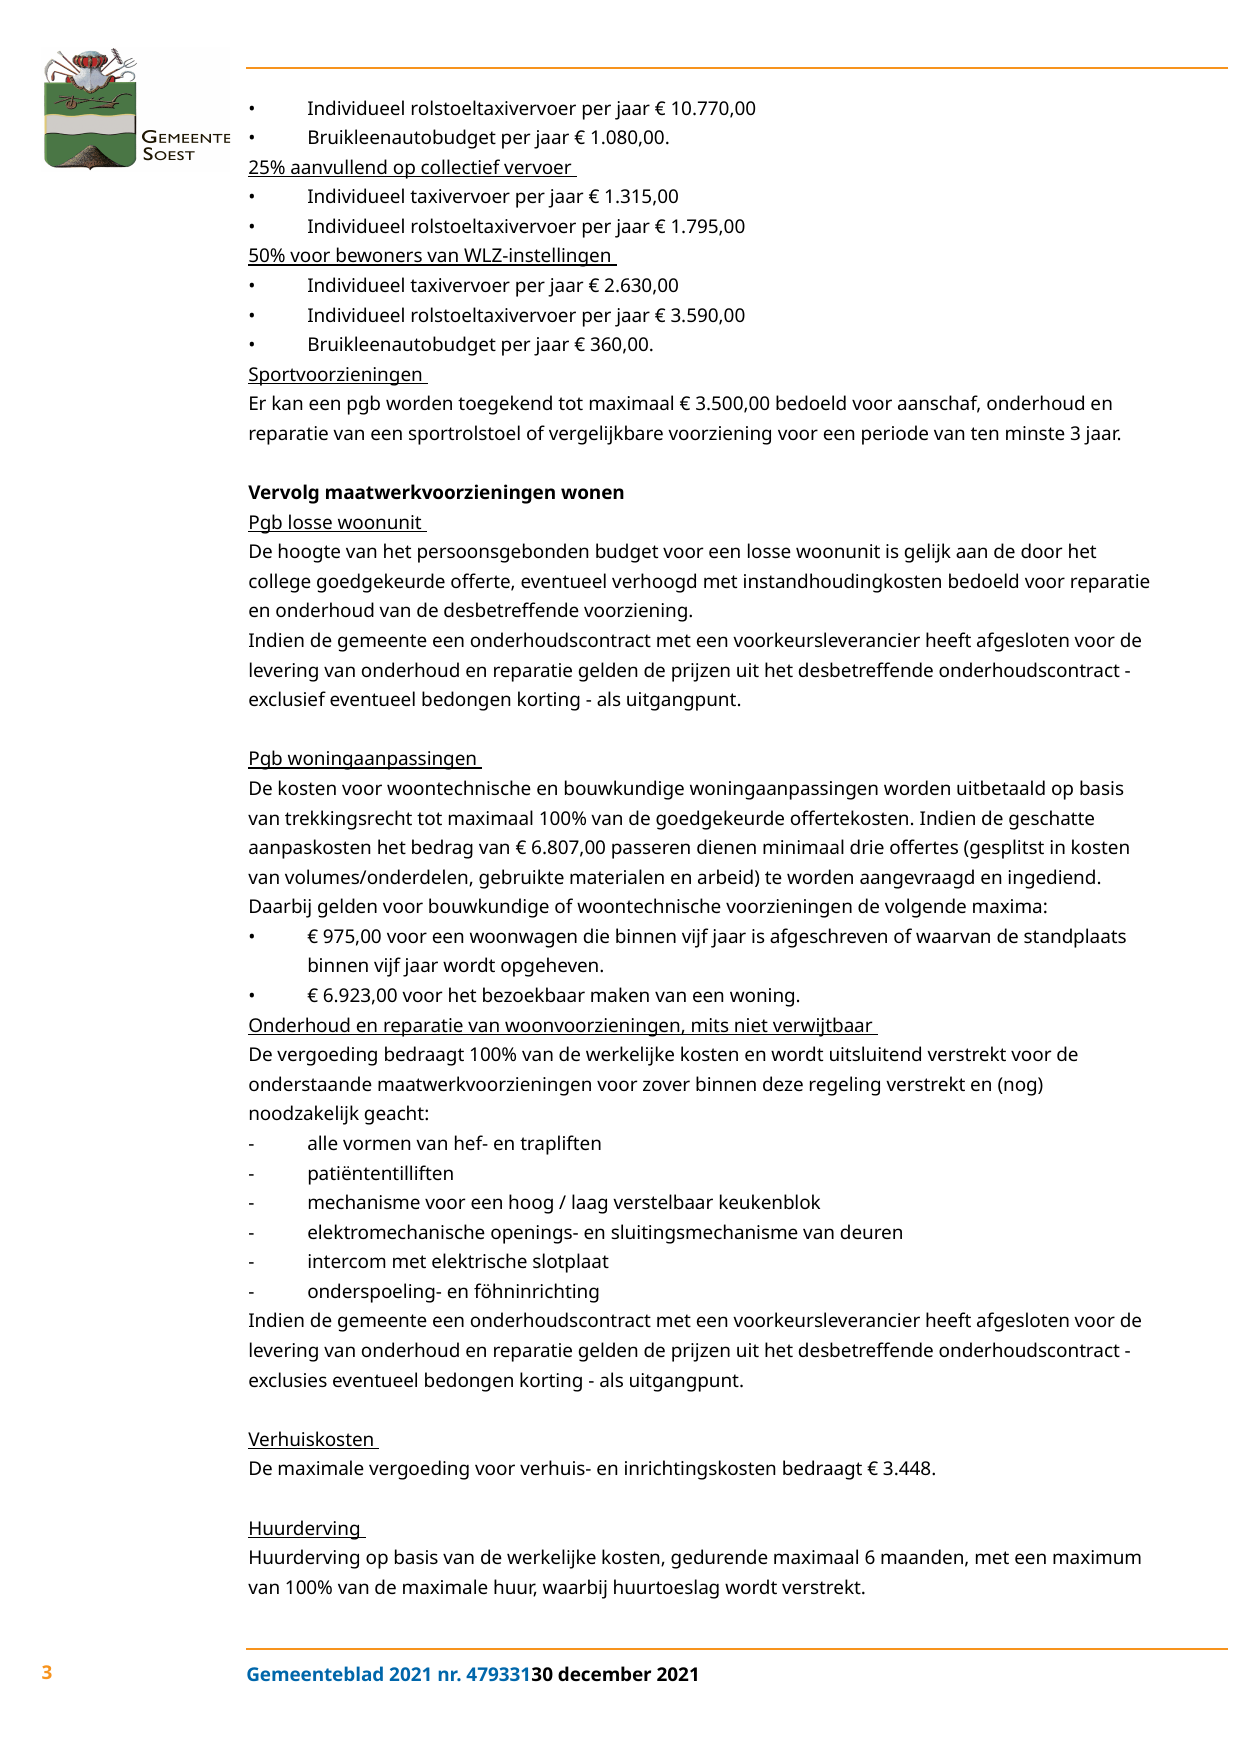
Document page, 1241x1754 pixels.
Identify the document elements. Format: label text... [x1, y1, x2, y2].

text Verhuiskosten [248, 1426, 1152, 1452]
text Vervolg maatwerkvoorzieningen wonen [248, 479, 1152, 505]
list Individueel rolstoeltaxivervoer per jaar € 3.590,00 [248, 302, 1152, 328]
text De vergoeding bedraagt 100% van de werkelijke kosten en wordt uitsluitend verstrekt voor de onderstaande maatwerkvoorzieningen voor zover binnen deze regeling verstrekt en (nog) noodzakelijk geacht: [248, 1041, 1152, 1126]
text Huurderving [248, 1515, 1152, 1541]
text Indien de gemeente een onderhoudscontract met een voorkeursleverancier heeft afgesloten voor de levering van onderhoud en reparatie gelden de prijzen uit het desbetreffende onderhoudscontract - exclusies eventueel bedongen korting - als uitgangpunt. [248, 1308, 1152, 1393]
text Indien de gemeente een onderhoudscontract met een voorkeursleverancier heeft afgesloten voor de levering van onderhoud en reparatie gelden de prijzen uit het desbetreffende onderhoudscontract - exclusief eventueel bedongen korting - als uitgangpunt. [248, 627, 1152, 712]
text Er kan een pgb worden toegekend tot maximaal € 3.500,00 bedoeld voor aanschaf, onderhoud en reparatie van een sportrolstoel of vergelijkbare voorziening voor een periode van ten minste 3 jaar. [248, 391, 1152, 446]
list Individueel rolstoeltaxivervoer per jaar € 1.795,00 [248, 213, 1152, 239]
text De kosten voor woontechnische en bouwkundige woningaanpassingen worden uitbetaald op basis van trekkingsrecht tot maximaal 100% van de goedgekeurde offertekosten. Indien de geschatte aanpaskosten het bedrag van € 6.807,00 passeren dienen minimaal drie offertes (gesplitst in kosten van volumes/onderdelen, gebruikte materialen en arbeid) te worden aangevraagd en ingediend. Daarbij gelden voor bouwkundige of woontechnische voorzieningen de volgende maxima: [248, 775, 1152, 919]
list onderspoeling- en föhninrichting [248, 1278, 1152, 1304]
text Onderhoud en reparatie van woonvoorzieningen, mits niet verwijtbaar [248, 1012, 1152, 1038]
list alle vormen van hef- en trapliften [248, 1130, 1152, 1156]
text Pgb losse woonunit [248, 509, 1152, 535]
list Bruikleenautobudget per jaar € 360,00. [248, 331, 1152, 357]
text De maximale vergoeding voor verhuis- en inrichtingskosten bedraagt € 3.448. [248, 1456, 1152, 1481]
list Individueel taxivervoer per jaar € 1.315,00 [248, 183, 1152, 209]
list Individueel taxivervoer per jaar € 2.630,00 [248, 272, 1152, 298]
list € 975,00 voor een woonwagen die binnen vijf jaar is afgeschreven of waarvan de standplaats binnen vijf jaar wordt opgeheven. [248, 923, 1152, 978]
list Bruikleenautobudget per jaar € 1.080,00. [248, 124, 1152, 150]
list patiëntentilliften [248, 1160, 1152, 1186]
list intercom met elektrische slotplaat [248, 1248, 1152, 1274]
text Sportvoorzieningen [248, 361, 1152, 387]
list elektromechanische openings- en sluitingsmechanisme van deuren [248, 1219, 1152, 1245]
list € 6.923,00 voor het bezoekbaar maken van een woning. [248, 982, 1152, 1008]
text 25% aanvullend op collectief vervoer [248, 154, 1152, 180]
picture [41, 47, 231, 172]
text 50% voor bewoners van WLZ-instellingen [248, 243, 1152, 268]
text Pgb woningaanpassingen [248, 746, 1152, 771]
list mechanisme voor een hoog / laag verstelbaar keukenblok [248, 1189, 1152, 1215]
text Huurderving op basis van de werkelijke kosten, gedurende maximaal 6 maanden, met een maximum van 100% van de maximale huur, waarbij huurtoeslag wordt verstrekt. [248, 1544, 1152, 1600]
text De hoogte van het persoonsgebonden budget voor een losse woonunit is gelijk aan de door het college goedgekeurde offerte, eventueel verhoogd met instandhoudingkosten bedoeld voor reparatie en onderhoud van de desbetreffende voorziening. [248, 538, 1152, 623]
list Individueel rolstoeltaxivervoer per jaar € 10.770,00 [248, 95, 1152, 121]
